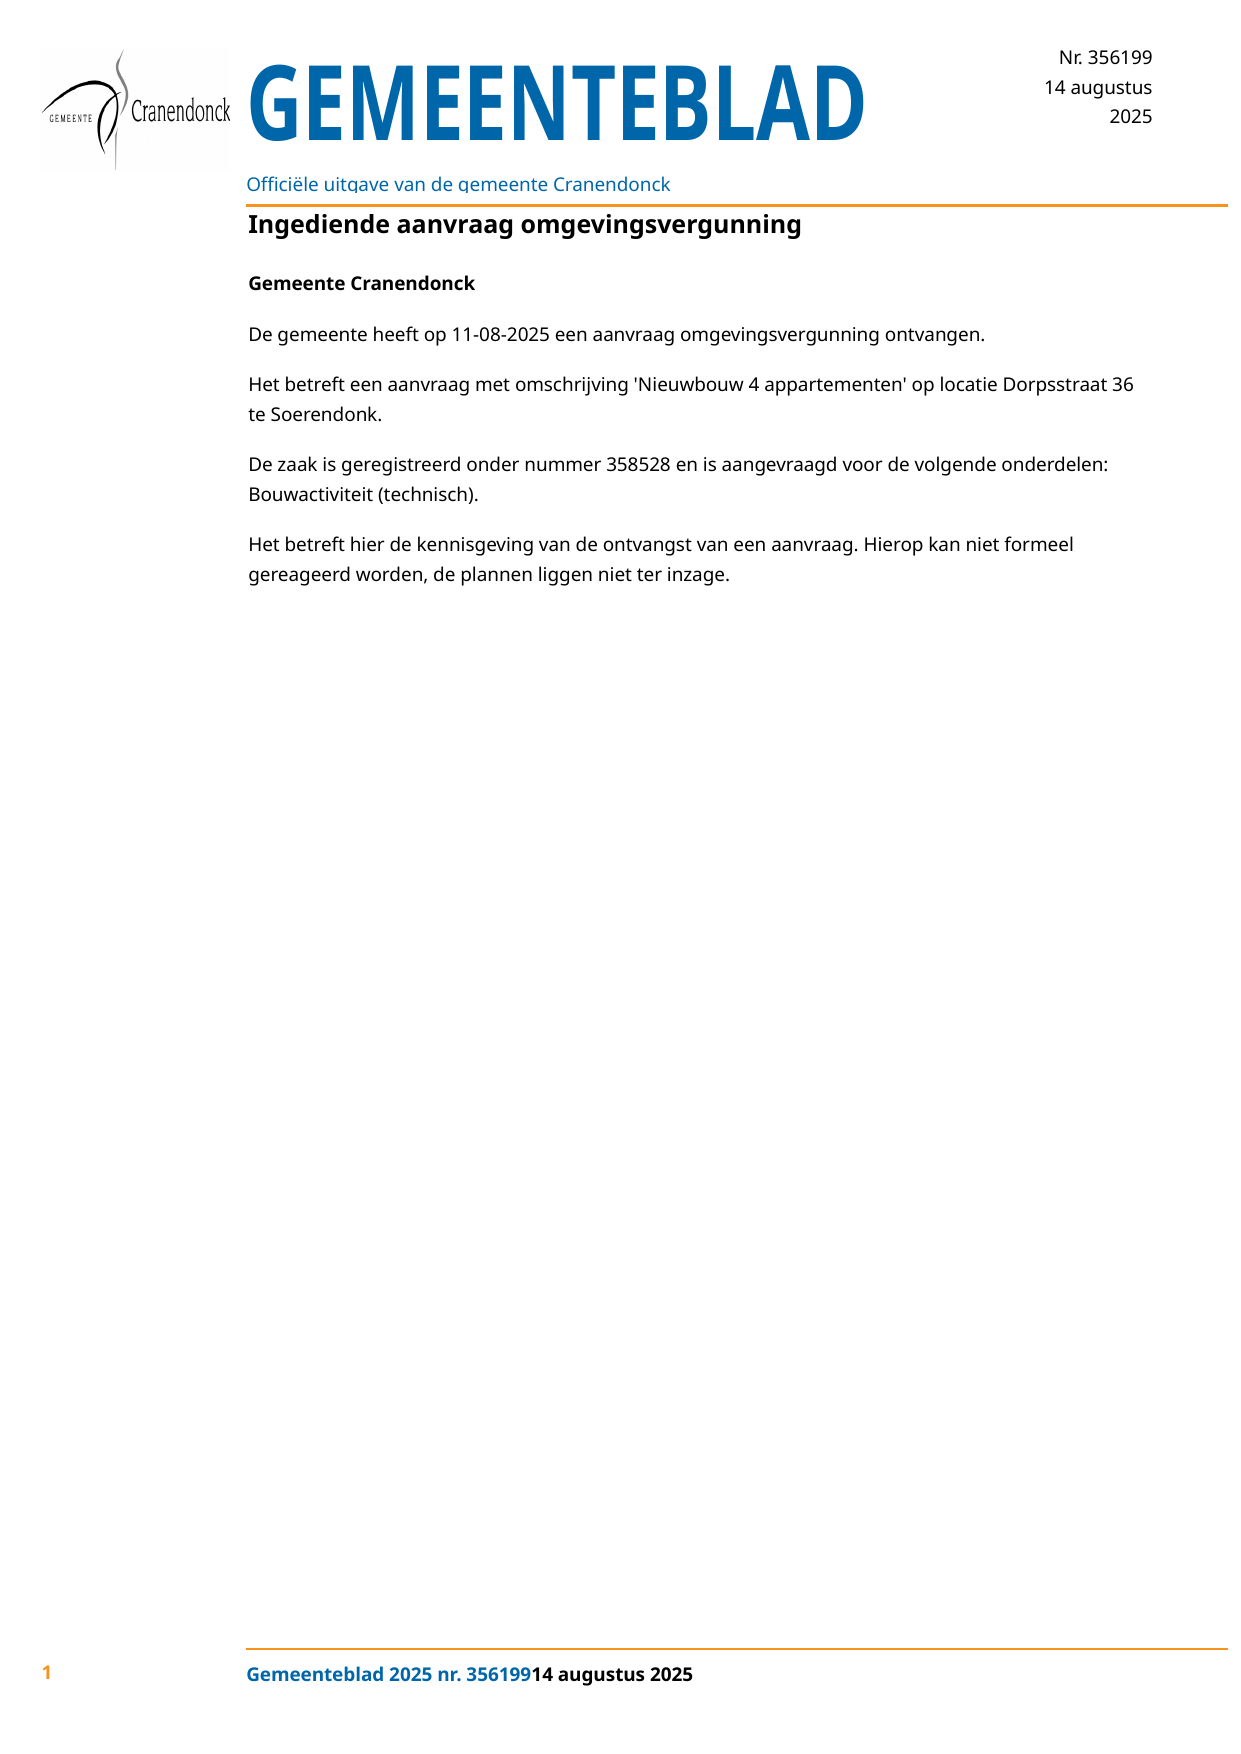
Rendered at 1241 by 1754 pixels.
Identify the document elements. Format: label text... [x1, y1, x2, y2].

text De gemeente heeft op 11-08-2025 een aanvraag omgevingsvergunning ontvangen. [248, 321, 1152, 346]
text Gemeente Cranendonck [248, 270, 1152, 296]
picture [41, 47, 231, 172]
text De zaak is geregistreerd onder nummer 358528 en is aangevraagd voor de volgende onderdelen: Bouwactiviteit (technisch). [248, 451, 1152, 506]
text Het betreft een aanvraag met omschrijving 'Nieuwbouw 4 appartementen' op locatie Dorpsstraat 36 te Soerendonk. [248, 371, 1152, 426]
text Het betreft hier de kennisgeving van de ontvangst van een aanvraag. Hierop kan niet formeel gereageerd worden, de plannen liggen niet ter inzage. [248, 531, 1152, 586]
text Ingediende aanvraag omgevingsvergunning [248, 207, 1152, 241]
